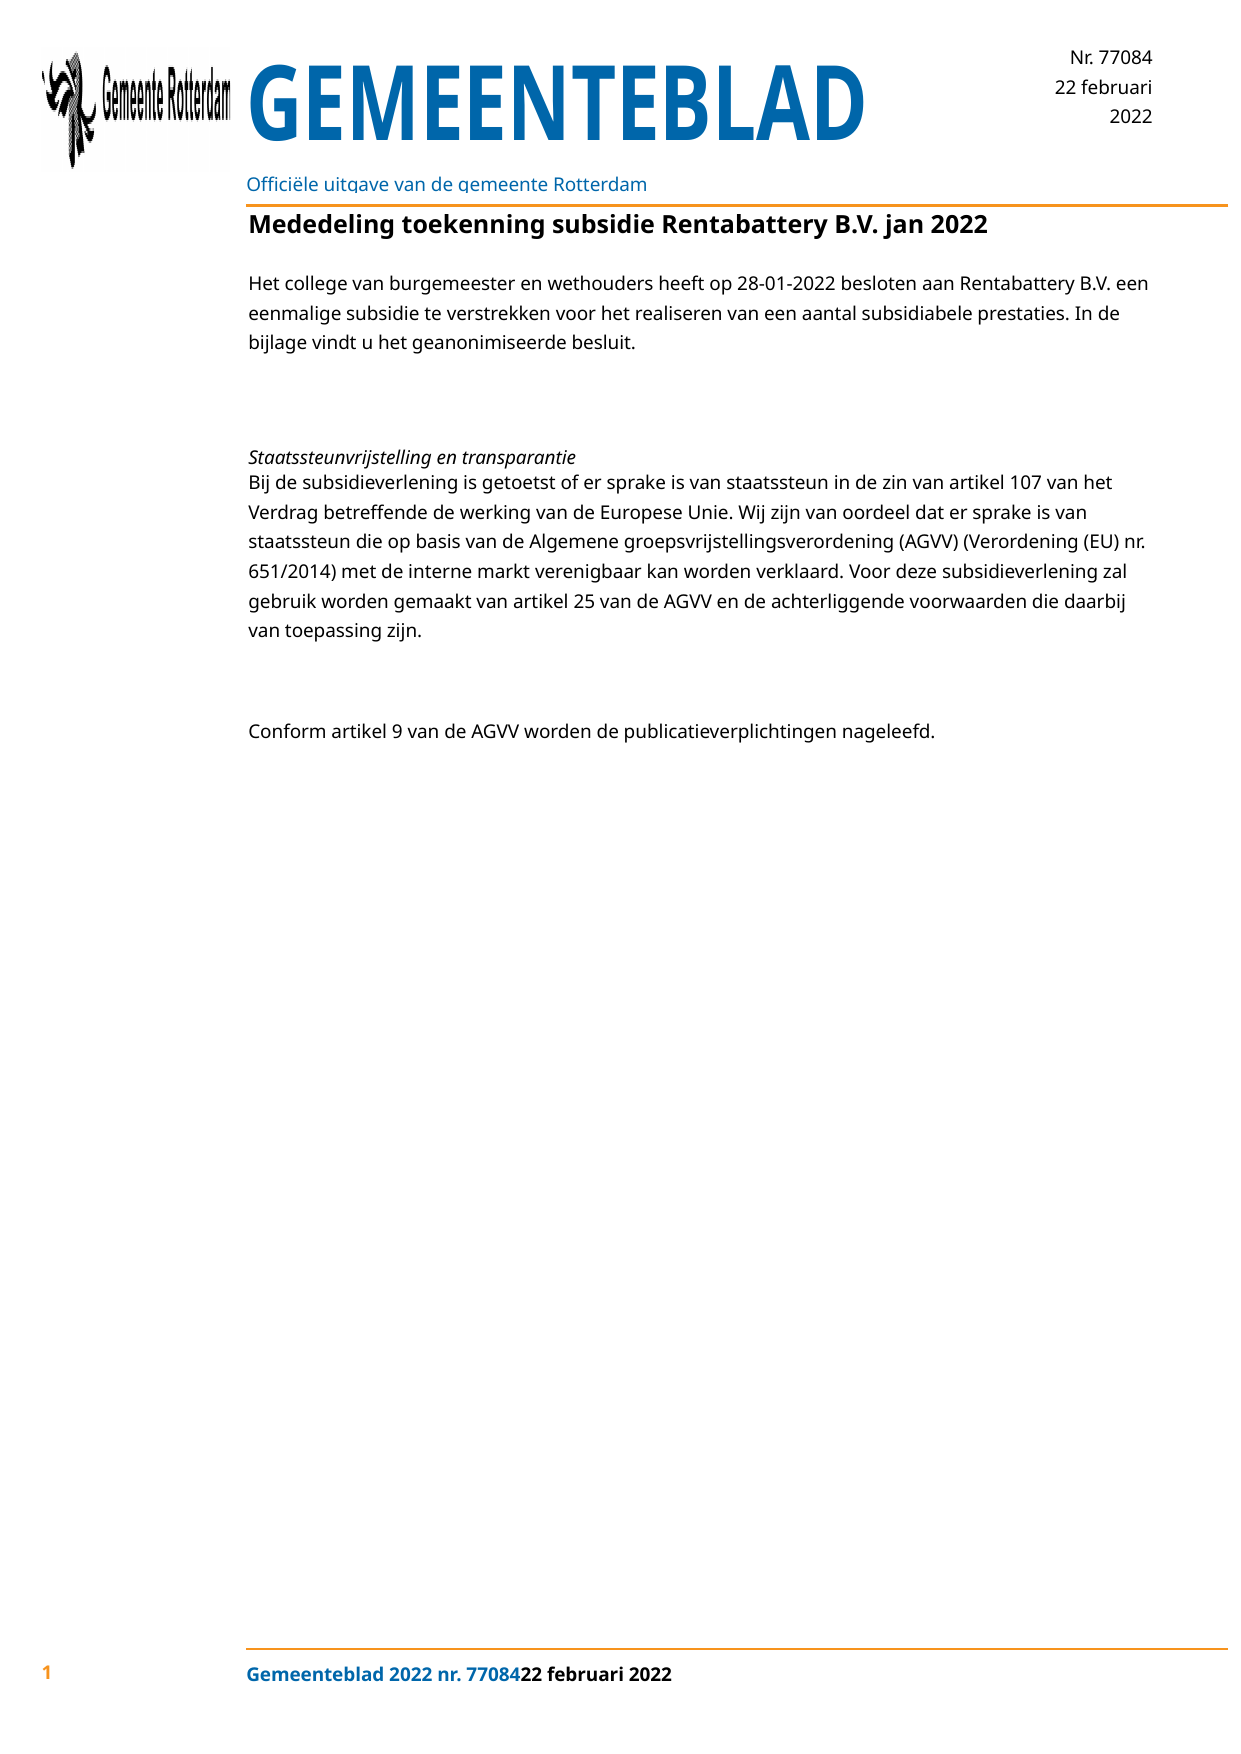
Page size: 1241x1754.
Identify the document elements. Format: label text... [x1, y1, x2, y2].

picture [41, 47, 231, 172]
text Mededeling toekenning subsidie Rentabattery B.V. jan 2022 [248, 207, 1152, 241]
text Staatssteunvrijstelling en transparantie [248, 444, 1152, 469]
text Bij de subsidieverlening is getoetst of er sprake is van staatssteun in de zin van artikel 107 van het Verdrag betreffende de werking van de Europese Unie. Wij zijn van oordeel dat er sprake is van staatssteun die op basis van de Algemene groepsvrijstellingsverordening (AGVV) (Verordening (EU) nr. 651/2014) met de interne markt verenigbaar kan worden verklaard. Voor deze subsidieverlening zal gebruik worden gemaakt van artikel 25 van de AGVV en de achterliggende voorwaarden die daarbij van toepassing zijn. [248, 469, 1152, 643]
text Conform artikel 9 van de AGVV worden de publicatieverplichtingen nageleefd. [248, 718, 1152, 744]
text Het college van burgemeester en wethouders heeft op 28-01-2022 besloten aan Rentabattery B.V. een eenmalige subsidie te verstrekken voor het realiseren van een aantal subsidiabele prestaties. In de bijlage vindt u het geanonimiseerde besluit. [248, 270, 1152, 355]
